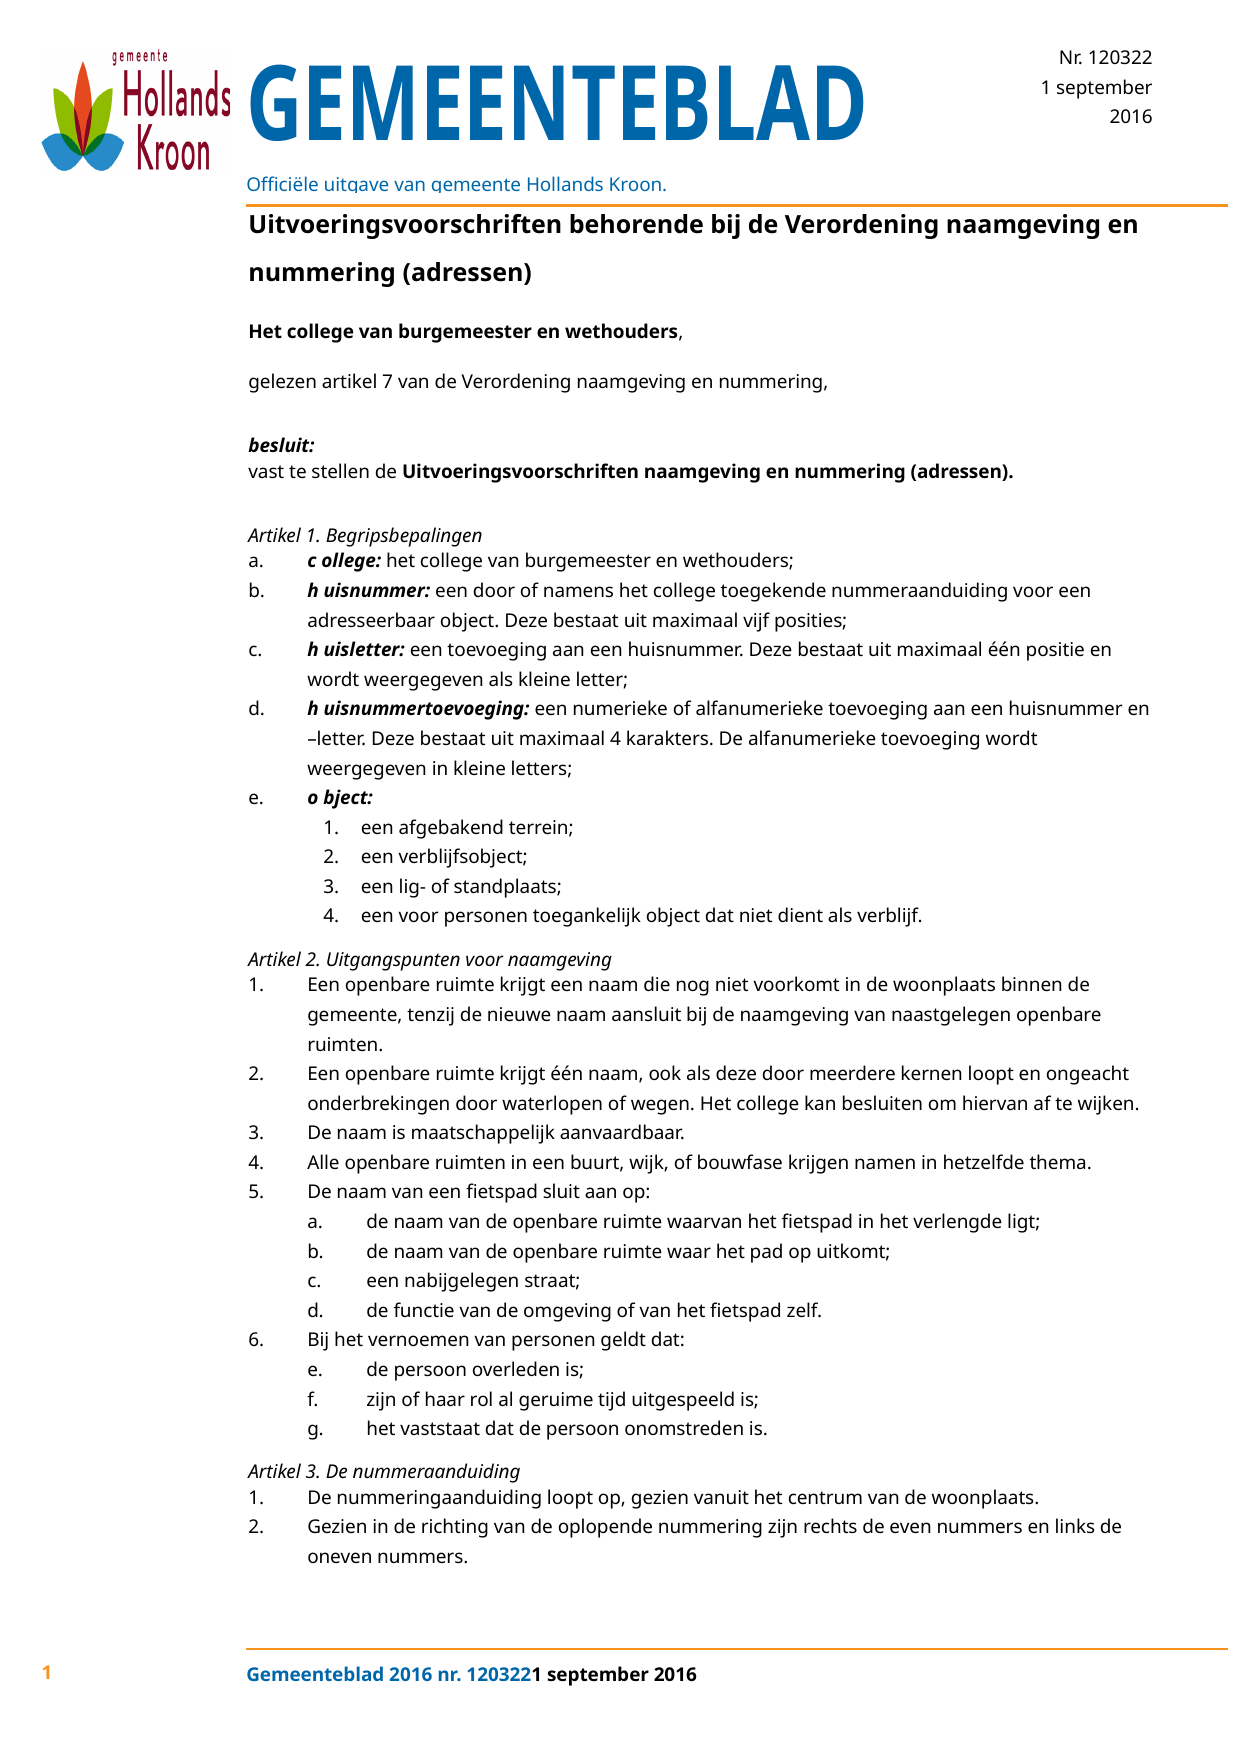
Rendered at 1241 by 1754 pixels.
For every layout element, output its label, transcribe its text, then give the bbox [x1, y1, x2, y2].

list Een openbare ruimte krijgt een naam die nog niet voorkomt in de woonplaats binnen de gemeente, tenzij de nieuwe naam aansluit bij de naamgeving van naastgelegen openbare ruimten. [248, 972, 1152, 1056]
list Alle openbare ruimten in een buurt, wijk, of bouwfase krijgen namen in hetzelfde thema. [248, 1149, 1152, 1175]
list h uisletter: een toevoeging aan een huisnummer. Deze bestaat uit maximaal één positie en wordt weergegeven als kleine letter; [248, 636, 1152, 692]
text besluit: [248, 432, 1152, 458]
text gelezen artikel 7 van de Verordening naamgeving en nummering, [248, 368, 1152, 394]
list de functie van de omgeving of van het fietspad zelf. [307, 1297, 1152, 1323]
list De naam is maatschappelijk aanvaardbaar. [248, 1119, 1152, 1145]
list Bij het vernoemen van personen geldt dat: [248, 1327, 1152, 1352]
list de persoon overleden is; [307, 1356, 1152, 1382]
list h uisnummertoevoeging: een numerieke of alfanumerieke toevoeging aan een huisnummer en –letter. Deze bestaat uit maximaal 4 karakters. De alfanumerieke toevoeging wordt weergegeven in kleine letters; [248, 696, 1152, 781]
list een nabijgelegen straat; [307, 1267, 1152, 1293]
list de naam van de openbare ruimte waar het pad op uitkomt; [307, 1238, 1152, 1263]
text Artikel 1. Begripsbepalingen [248, 522, 1152, 548]
list h uisnummer: een door of namens het college toegekende nummeraanduiding voor een adresseerbaar object. Deze bestaat uit maximaal vijf posities; [248, 577, 1152, 633]
list c ollege: het college van burgemeester en wethouders; [248, 548, 1152, 573]
list zijn of haar rol al geruime tijd uitgespeeld is; [307, 1386, 1152, 1411]
text vast te stellen de Uitvoeringsvoorschriften naamgeving en nummering (adressen). [248, 458, 1152, 484]
list het vaststaat dat de persoon onomstreden is. [307, 1415, 1152, 1441]
list een voor personen toegankelijk object dat niet dient als verblijf. [323, 903, 1152, 928]
text Artikel 2. Uitgangspunten voor naamgeving [248, 946, 1152, 972]
text Uitvoeringsvoorschriften behorende bij de Verordening naamgeving en nummering (adressen) [248, 207, 1152, 288]
text Het college van burgemeester en wethouders, [248, 318, 1152, 344]
text Artikel 3. De nummeraanduiding [248, 1458, 1152, 1484]
list o bject: [248, 784, 1152, 810]
list De nummeringaanduiding loopt op, gezien vanuit het centrum van de woonplaats. [248, 1484, 1152, 1510]
list Een openbare ruimte krijgt één naam, ook als deze door meerdere kernen loopt en ongeacht onderbrekingen door waterlopen of wegen. Het college kan besluiten om hiervan af te wijken. [248, 1060, 1152, 1116]
list de naam van de openbare ruimte waarvan het fietspad in het verlengde ligt; [307, 1208, 1152, 1234]
list een afgebakend terrein; [323, 814, 1152, 840]
list De naam van een fietspad sluit aan op: [248, 1179, 1152, 1204]
picture [41, 47, 231, 172]
list een verblijfsobject; [323, 843, 1152, 869]
list een lig- of standplaats; [323, 873, 1152, 899]
list Gezien in de richting van de oplopende nummering zijn rechts de even nummers en links de oneven nummers. [248, 1514, 1152, 1569]
